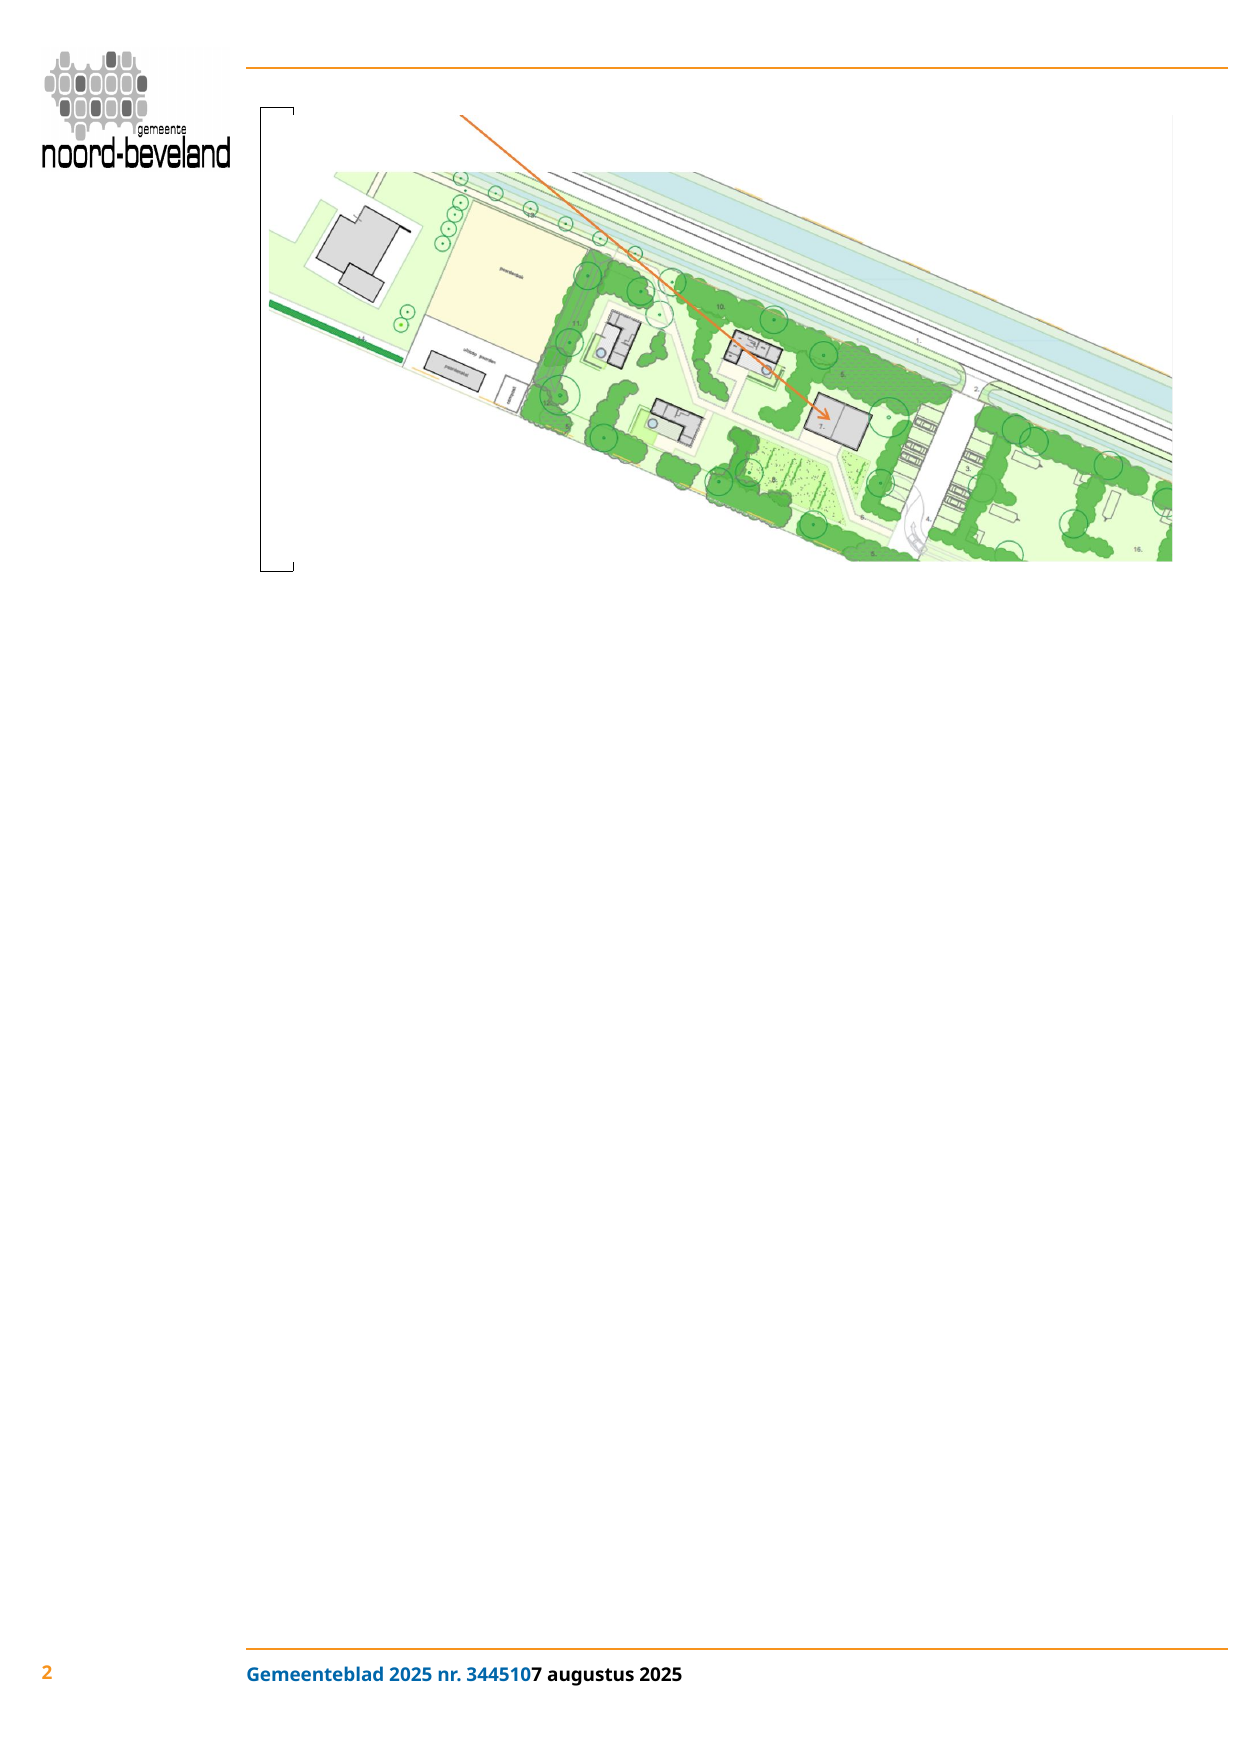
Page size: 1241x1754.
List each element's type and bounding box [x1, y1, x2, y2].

picture [268, 115, 1173, 562]
picture [41, 47, 231, 172]
